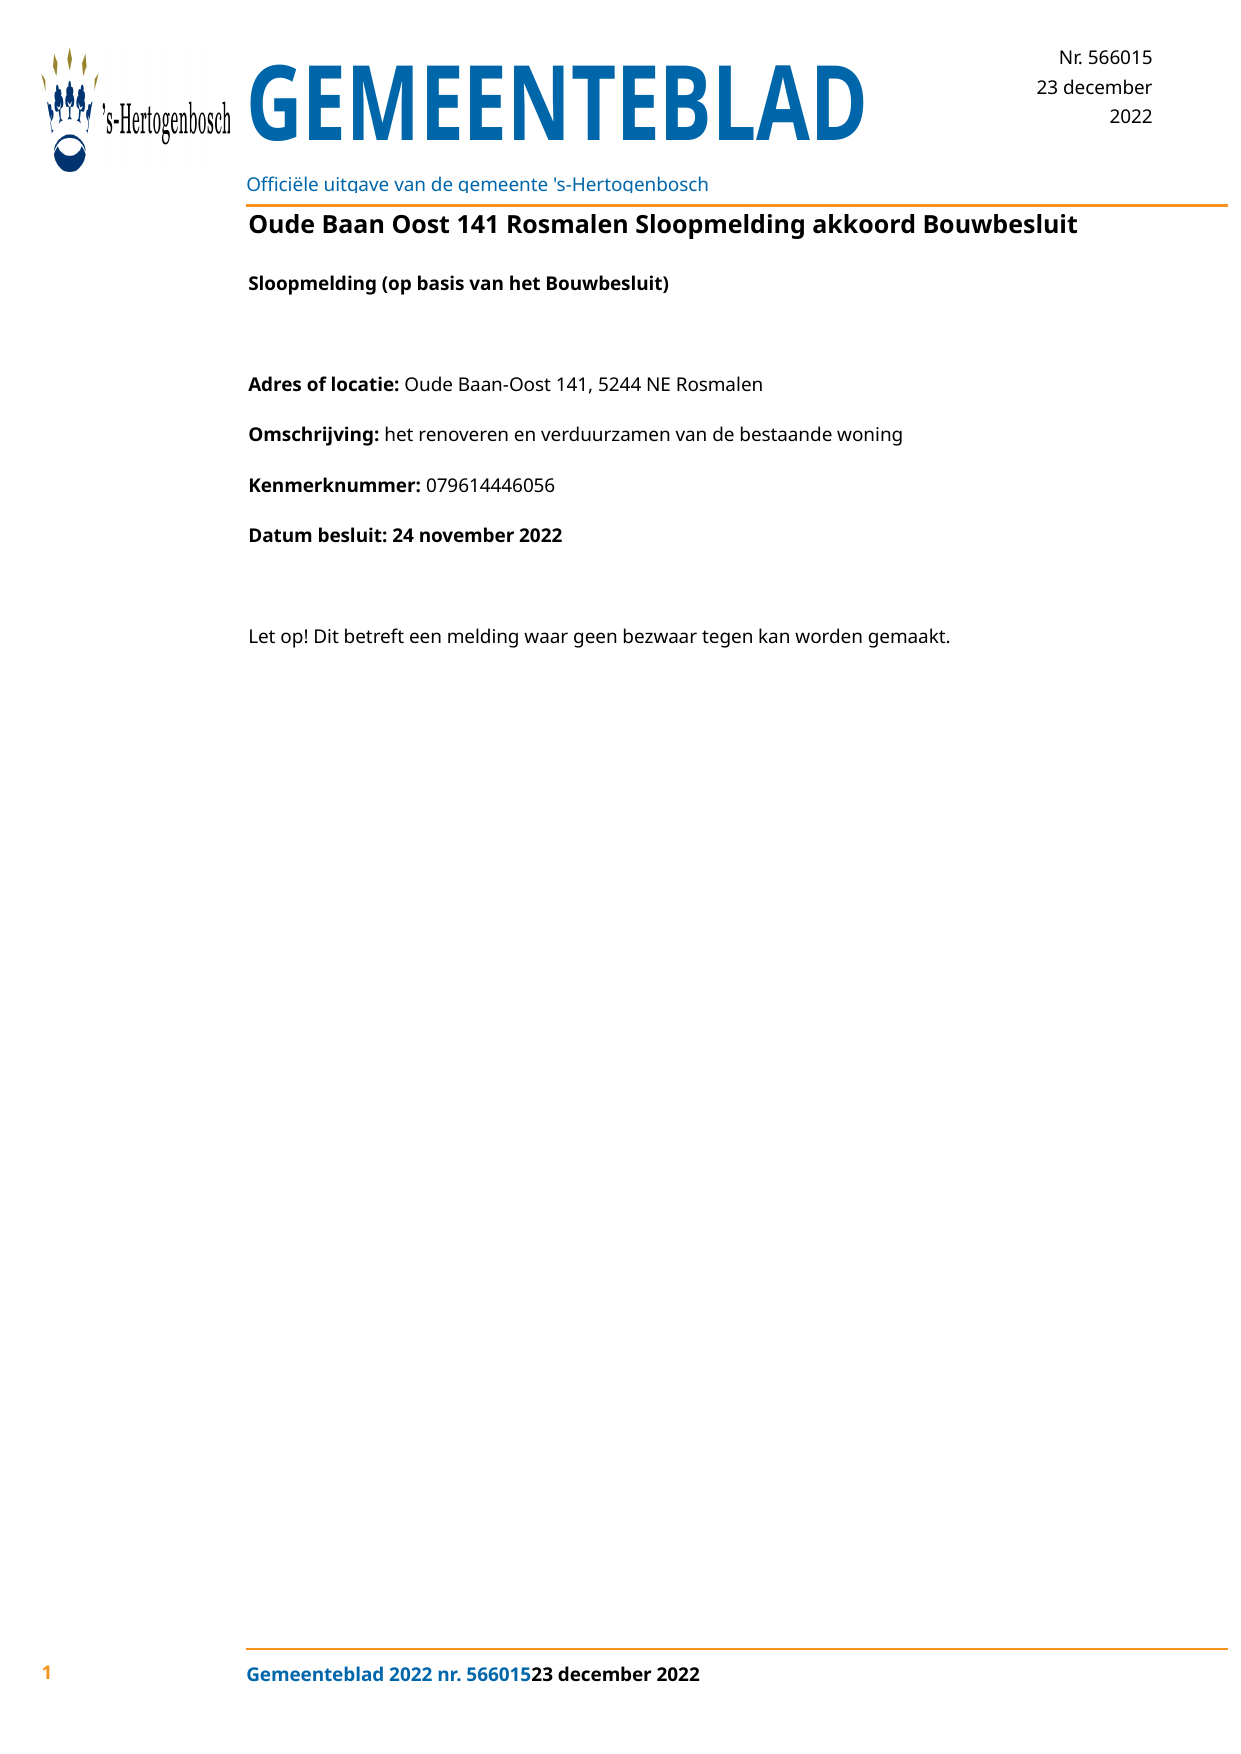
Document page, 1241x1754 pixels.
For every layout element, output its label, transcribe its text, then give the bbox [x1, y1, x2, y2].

text Let op! Dit betreft een melding waar geen bezwaar tegen kan worden gemaakt. [248, 623, 1152, 649]
text Oude Baan Oost 141 Rosmalen Sloopmelding akkoord Bouwbesluit [248, 207, 1152, 241]
text Adres of locatie: Oude Baan-Oost 141, 5244 NE Rosmalen [248, 371, 1152, 397]
text Omschrijving: het renoveren en verduurzamen van de bestaande woning [248, 422, 1152, 447]
picture [41, 47, 231, 172]
text Datum besluit: 24 november 2022 [248, 522, 1152, 548]
text Sloopmelding (op basis van het Bouwbesluit) [248, 270, 1152, 296]
text Kenmerknummer: 079614446056 [248, 472, 1152, 498]
